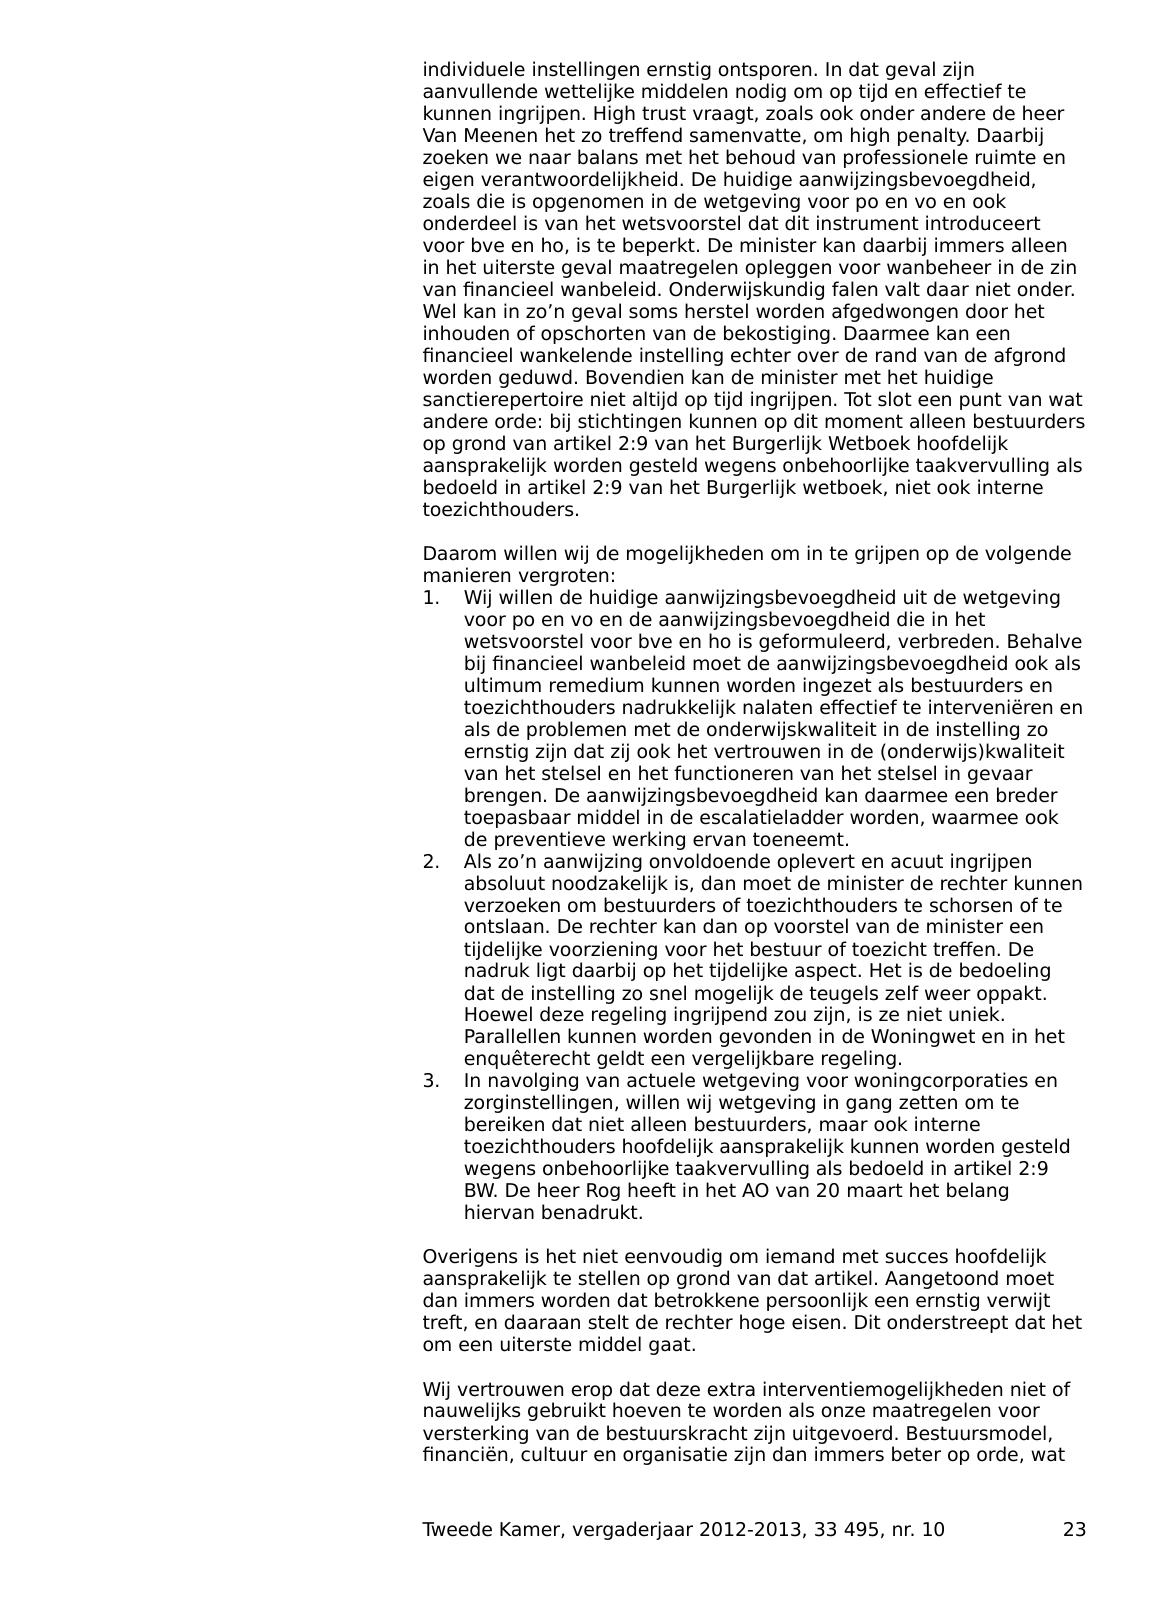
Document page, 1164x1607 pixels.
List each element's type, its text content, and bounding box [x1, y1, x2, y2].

text 1. Wij willen de huidige aanwijzingsbevoegdheid uit de wetgeving voor po en vo en de aanwijzingsbevoegdheid die in het wetsvoorstel voor bve en ho is geformuleerd, verbreden. Behalve bij financieel wanbeleid moet de aanwijzingsbevoegdheid ook als ultimum remedium kunnen worden ingezet als bestuurders en toezichthouders nadrukkelijk nalaten effectief te interveniëren en als de problemen met de onderwijskwaliteit in de instelling zo ernstig zijn dat zij ook het vertrouwen in de (onderwijs)kwaliteit van het stelsel en het functioneren van het stelsel in gevaar brengen. De aanwijzingsbevoegdheid kan daarmee een breder toepasbaar middel in de escalatieladder worden, waarmee ook de preventieve werking ervan toeneemt. [422, 587, 1087, 851]
text 3. In navolging van actuele wetgeving voor woningcorporaties en zorginstellingen, willen wij wetgeving in gang zetten om te bereiken dat niet alleen bestuurders, maar ook interne toezichthouders hoofdelijk aansprakelijk kunnen worden gesteld wegens onbehoorlijke taakvervulling als bedoeld in artikel 2:9 BW. De heer Rog heeft in het AO van 20 maart het belang hiervan benadrukt. [422, 1070, 1087, 1224]
text Daarom willen wij de mogelijkheden om in te grijpen op de volgende manieren vergroten: [422, 543, 1087, 587]
text Overigens is het niet eenvoudig om iemand met succes hoofdelijk aansprakelijk te stellen op grond van dat artikel. Aangetoond moet dan immers worden dat betrokkene persoonlijk een ernstig verwijt treft, en daaraan stelt de rechter hoge eisen. Dit onderstreept dat het om een uiterste middel gaat. [422, 1246, 1087, 1356]
text individuele instellingen ernstig ontsporen. In dat geval zijn aanvullende wettelijke middelen nodig om op tijd en effectief te kunnen ingrijpen. High trust vraagt, zoals ook onder andere de heer Van Meenen het zo treffend samenvatte, om high penalty. Daarbij zoeken we naar balans met het behoud van professionele ruimte en eigen verantwoordelijkheid. De huidige aanwijzingsbevoegdheid, zoals die is opgenomen in de wetgeving voor po en vo en ook onderdeel is van het wetsvoorstel dat dit instrument introduceert voor bve en ho, is te beperkt. De minister kan daarbij immers alleen in het uiterste geval maatregelen opleggen voor wanbeheer in de zin van financieel wanbeleid. Onderwijskundig falen valt daar niet onder. Wel kan in zo’n geval soms herstel worden afgedwongen door het inhouden of opschorten van de bekostiging. Daarmee kan een financieel wankelende instelling echter over de rand van de afgrond worden geduwd. Bovendien kan de minister met het huidige sanctierepertoire niet altijd op tijd ingrijpen. Tot slot een punt van wat andere orde: bij stichtingen kunnen op dit moment alleen bestuurders op grond van artikel 2:9 van het Burgerlijk Wetboek hoofdelijk aansprakelijk worden gesteld wegens onbehoorlijke taakvervulling als bedoeld in artikel 2:9 van het Burgerlijk wetboek, niet ook interne toezichthouders. [422, 59, 1087, 521]
text Wij vertrouwen erop dat deze extra interventiemogelijkheden niet of nauwelijks gebruikt hoeven te worden als onze maatregelen voor versterking van de bestuurskracht zijn uitgevoerd. Bestuursmodel, financiën, cultuur en organisatie zijn dan immers beter op orde, wat [422, 1378, 1087, 1466]
text 2. Als zo’n aanwijzing onvoldoende oplevert en acuut ingrijpen absoluut noodzakelijk is, dan moet de minister de rechter kunnen verzoeken om bestuurders of toezichthouders te schorsen of te ontslaan. De rechter kan dan op voorstel van de minister een tijdelijke voorziening voor het bestuur of toezicht treffen. De nadruk ligt daarbij op het tijdelijke aspect. Het is de bedoeling dat de instelling zo snel mogelijk de teugels zelf weer oppakt. Hoewel deze regeling ingrijpend zou zijn, is ze niet uniek. Parallellen kunnen worden gevonden in de Woningwet en in het enquêterecht geldt een vergelijkbare regeling. [422, 851, 1087, 1070]
